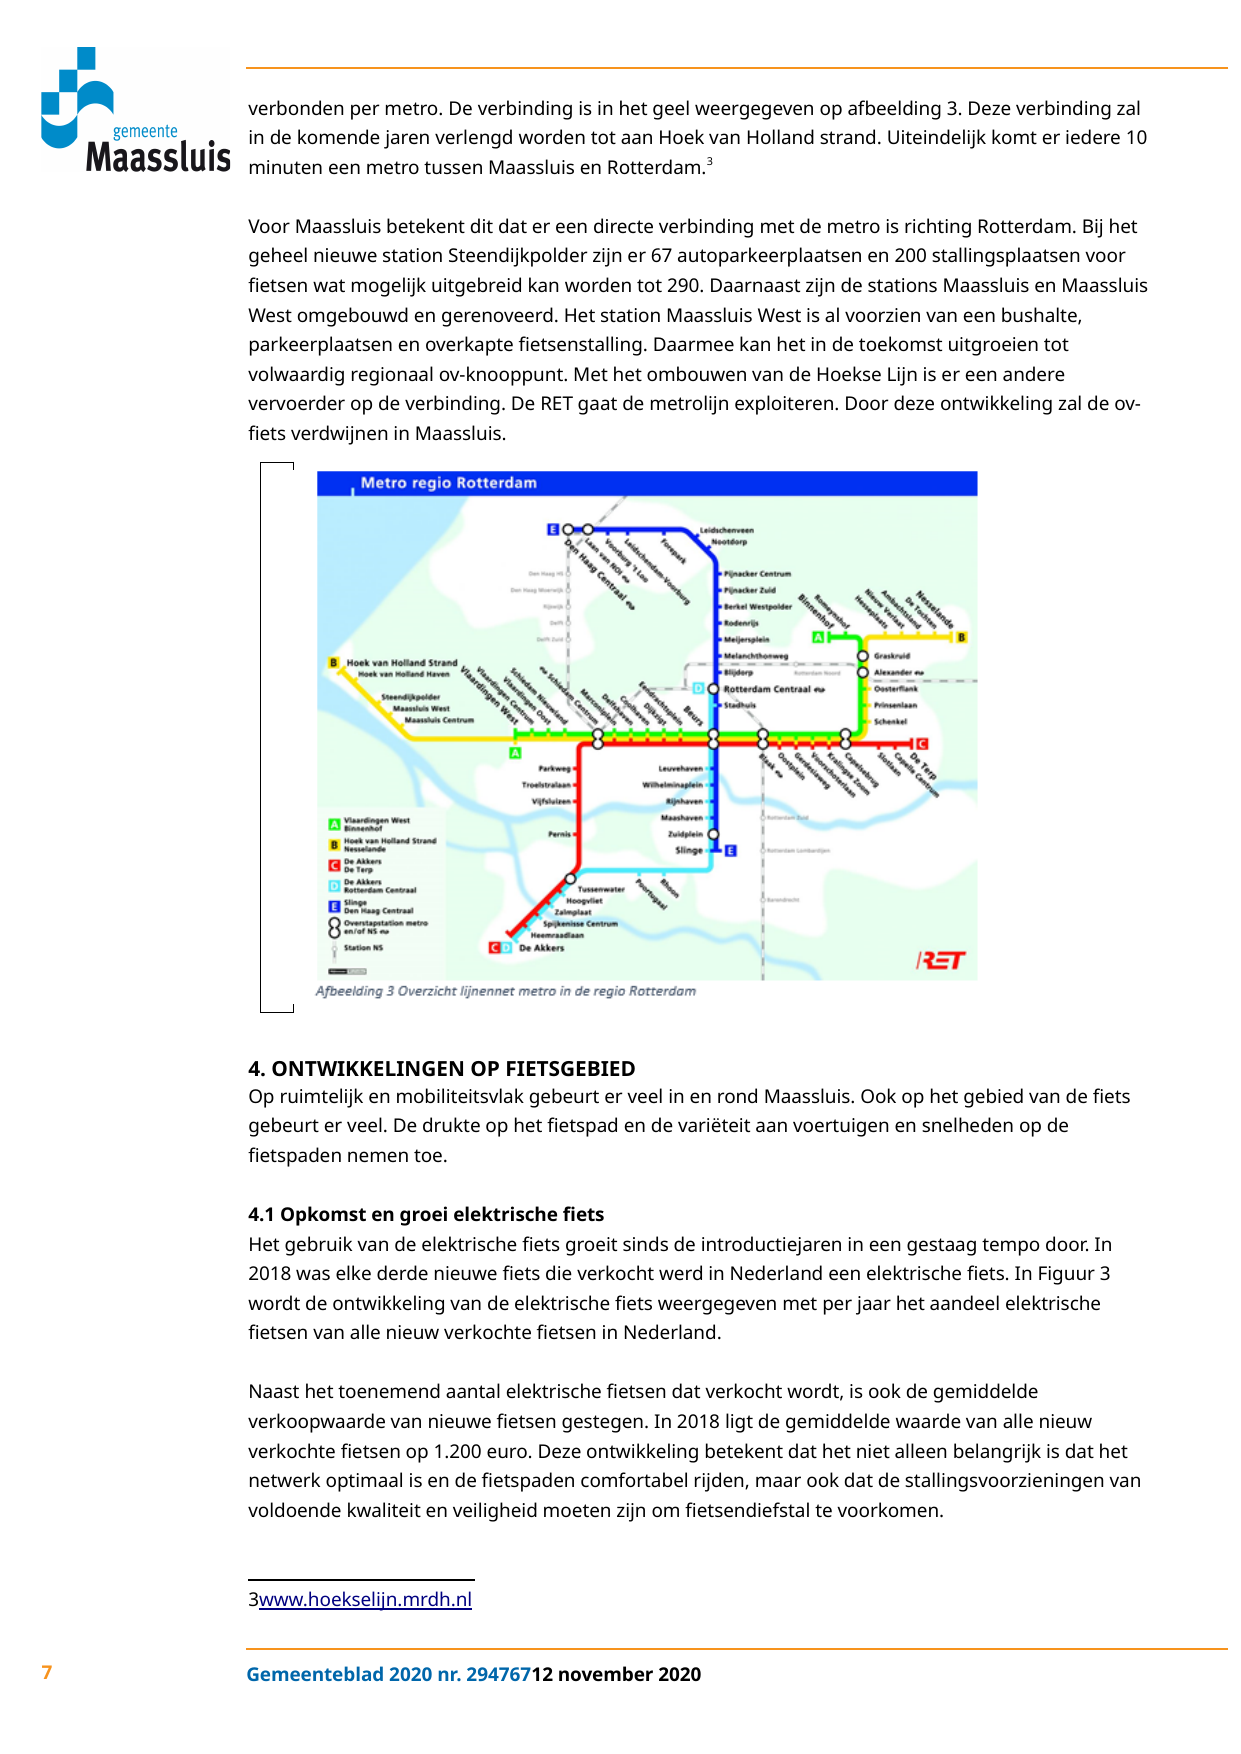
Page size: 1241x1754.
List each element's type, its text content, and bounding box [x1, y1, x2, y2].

text Naast het toenemend aantal elektrische fietsen dat verkocht wordt, is ook de gemiddelde verkoopwaarde van nieuwe fietsen gestegen. In 2018 ligt de gemiddelde waarde van alle nieuw verkochte fietsen op 1.200 euro. Deze ontwikkeling betekent dat het niet alleen belangrijk is dat het netwerk optimaal is en de fietspaden comfortabel rijden, maar ook dat de stallingsvoorzieningen van voldoende kwaliteit en veiligheid moeten zijn om fietsendiefstal te voorkomen. [248, 1379, 1152, 1523]
text 4.1 Opkomst en groei elektrische fiets [248, 1201, 1152, 1227]
text Het gebruik van de elektrische fiets groeit sinds de introductiejaren in een gestaag tempo door. In 2018 was elke derde nieuwe fiets die verkocht werd in Nederland een elektrische fiets. In Figuur 3 wordt de ontwikkeling van de elektrische fiets weergegeven met per jaar het aandeel elektrische fietsen van alle nieuw verkochte fietsen in Nederland. [248, 1231, 1152, 1345]
picture [41, 47, 231, 172]
text 4. ONTWIKKELINGEN OP FIETSGEBIED [248, 1054, 1152, 1083]
picture [41, 47, 77, 92]
text verbonden per metro. De verbinding is in het geel weergegeven op afbeelding 3. Deze verbinding zal in de komende jaren verlengd worden tot aan Hoek van Holland strand. Uiteindelijk komt er iedere 10 minuten een metro tussen Maassluis en Rotterdam. [248, 95, 1152, 180]
text www.hoekselijn.mrdh.nl [248, 1586, 1152, 1612]
text Op ruimtelijk en mobiliteitsvlak gebeurt er veel in en rond Maassluis. Ook op het gebied van de fiets gebeurt er veel. De drukte op het fietspad en de variëteit aan voertuigen en snelheden op de fietspaden nemen toe. [248, 1083, 1152, 1168]
text Voor Maassluis betekent dit dat er een directe verbinding met de metro is richting Rotterdam. Bij het geheel nieuwe station Steendijkpolder zijn er 67 autoparkeerplaatsen en 200 stallingsplaatsen voor fietsen wat mogelijk uitgebreid kan worden tot 290. Daarnaast zijn de stations Maassluis en Maassluis West omgebouwd en gerenoveerd. Het station Maassluis West is al voorzien van een bushalte, parkeerplaatsen en overkapte fietsenstalling. Daarmee kan het in de toekomst uitgroeien tot volwaardig regionaal ov-knooppunt. Met het ombouwen van de Hoekse Lijn is er een andere vervoerder op de verbinding. De RET gaat de metrolijn exploiteren. Door deze ontwikkeling zal de ov-fiets verdwijnen in Maassluis. [248, 213, 1152, 446]
picture [268, 470, 1125, 1004]
